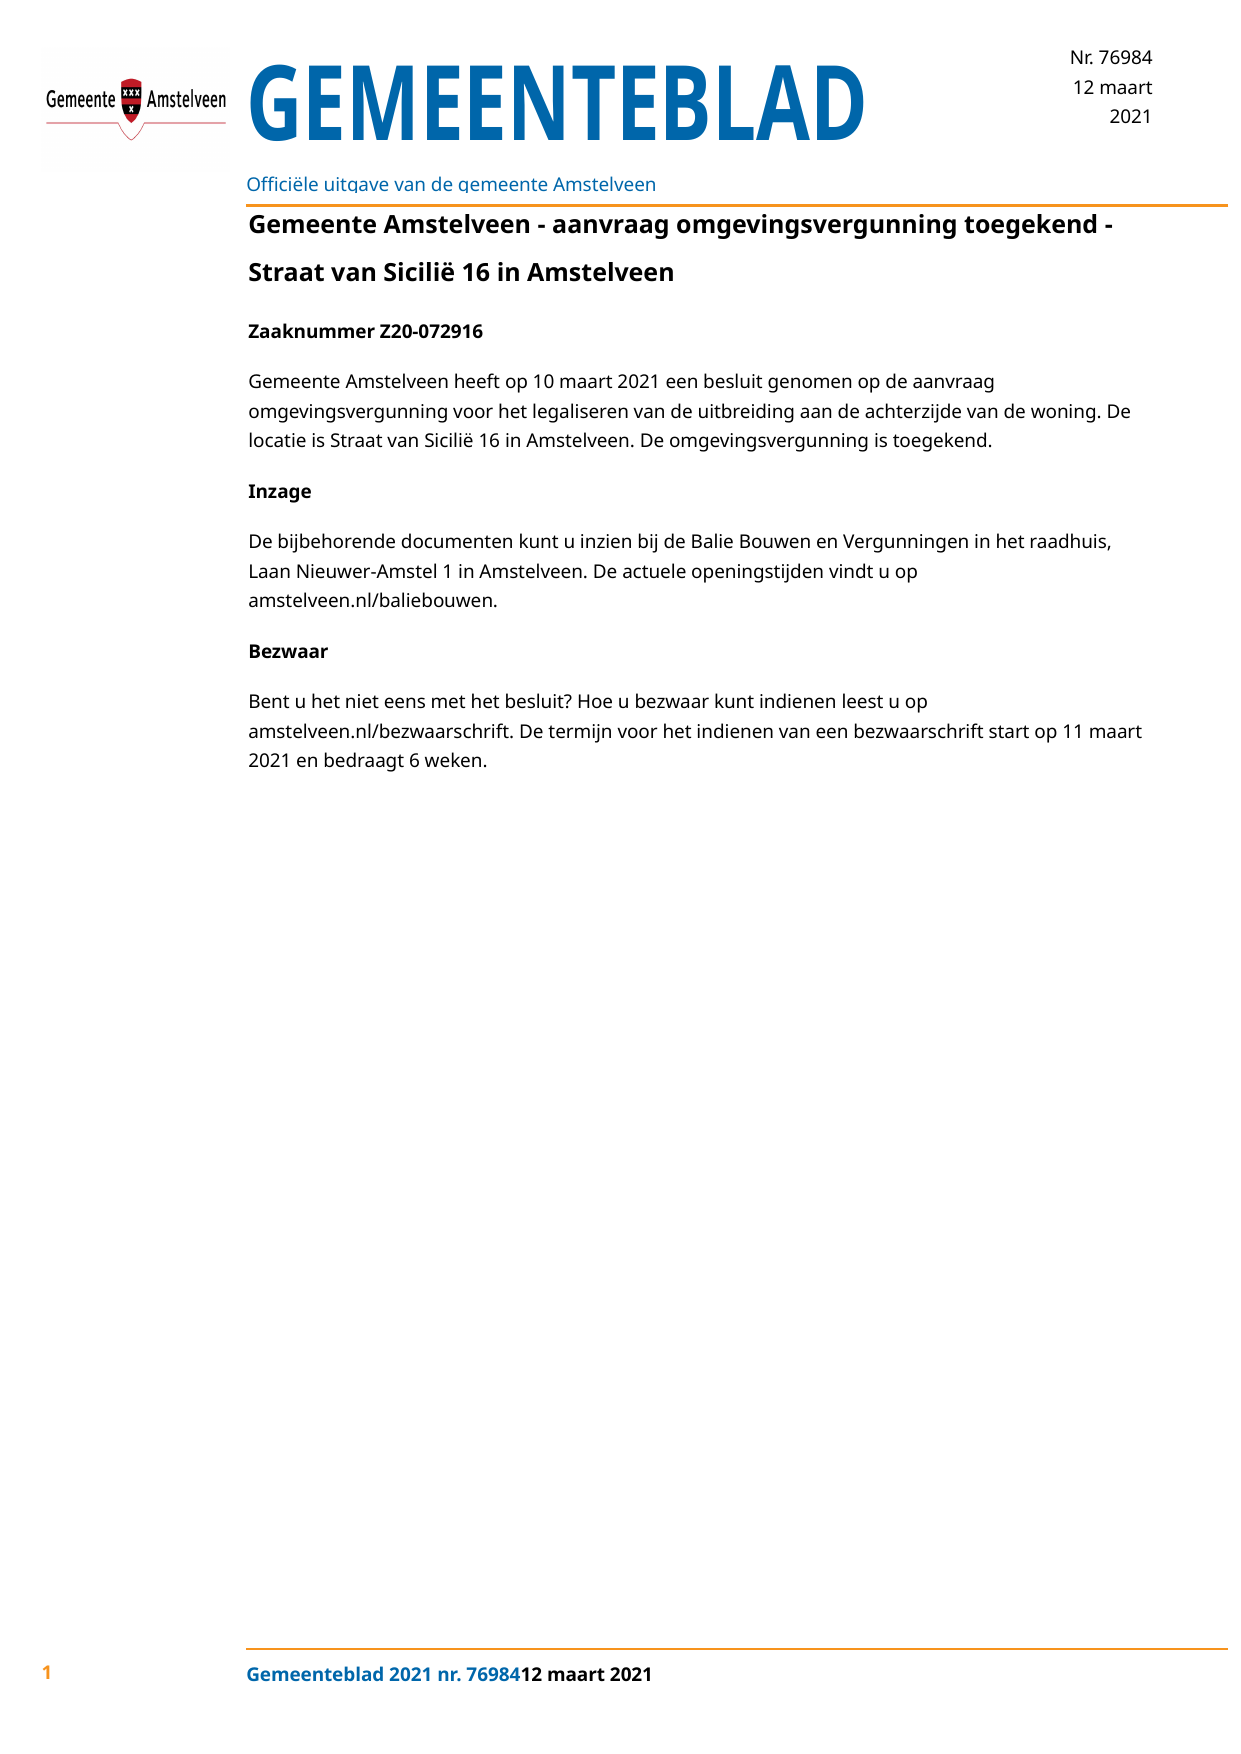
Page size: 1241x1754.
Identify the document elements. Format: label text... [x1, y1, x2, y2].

text Gemeente Amstelveen heeft op 10 maart 2021 een besluit genomen op de aanvraag omgevingsvergunning voor het legaliseren van de uitbreiding aan de achterzijde van de woning. De locatie is Straat van Sicilië 16 in Amstelveen. De omgevingsvergunning is toegekend. [248, 368, 1152, 453]
text Bent u het niet eens met het besluit? Hoe u bezwaar kunt indienen leest u op amstelveen.nl/bezwaarschrift. De termijn voor het indienen van een bezwaarschrift start op 11 maart 2021 en bedraagt 6 weken. [248, 688, 1152, 773]
text Bezwaar [248, 638, 1152, 664]
text Inzage [248, 478, 1152, 504]
picture [41, 47, 231, 172]
text Zaaknummer Z20-072916 [248, 318, 1152, 344]
text De bijbehorende documenten kunt u inzien bij de Balie Bouwen en Vergunningen in het raadhuis, Laan Nieuwer-Amstel 1 in Amstelveen. De actuele openingstijden vindt u op amstelveen.nl/baliebouwen. [248, 528, 1152, 613]
text Gemeente Amstelveen - aanvraag omgevingsvergunning toegekend - Straat van Sicilië 16 in Amstelveen [248, 207, 1152, 288]
